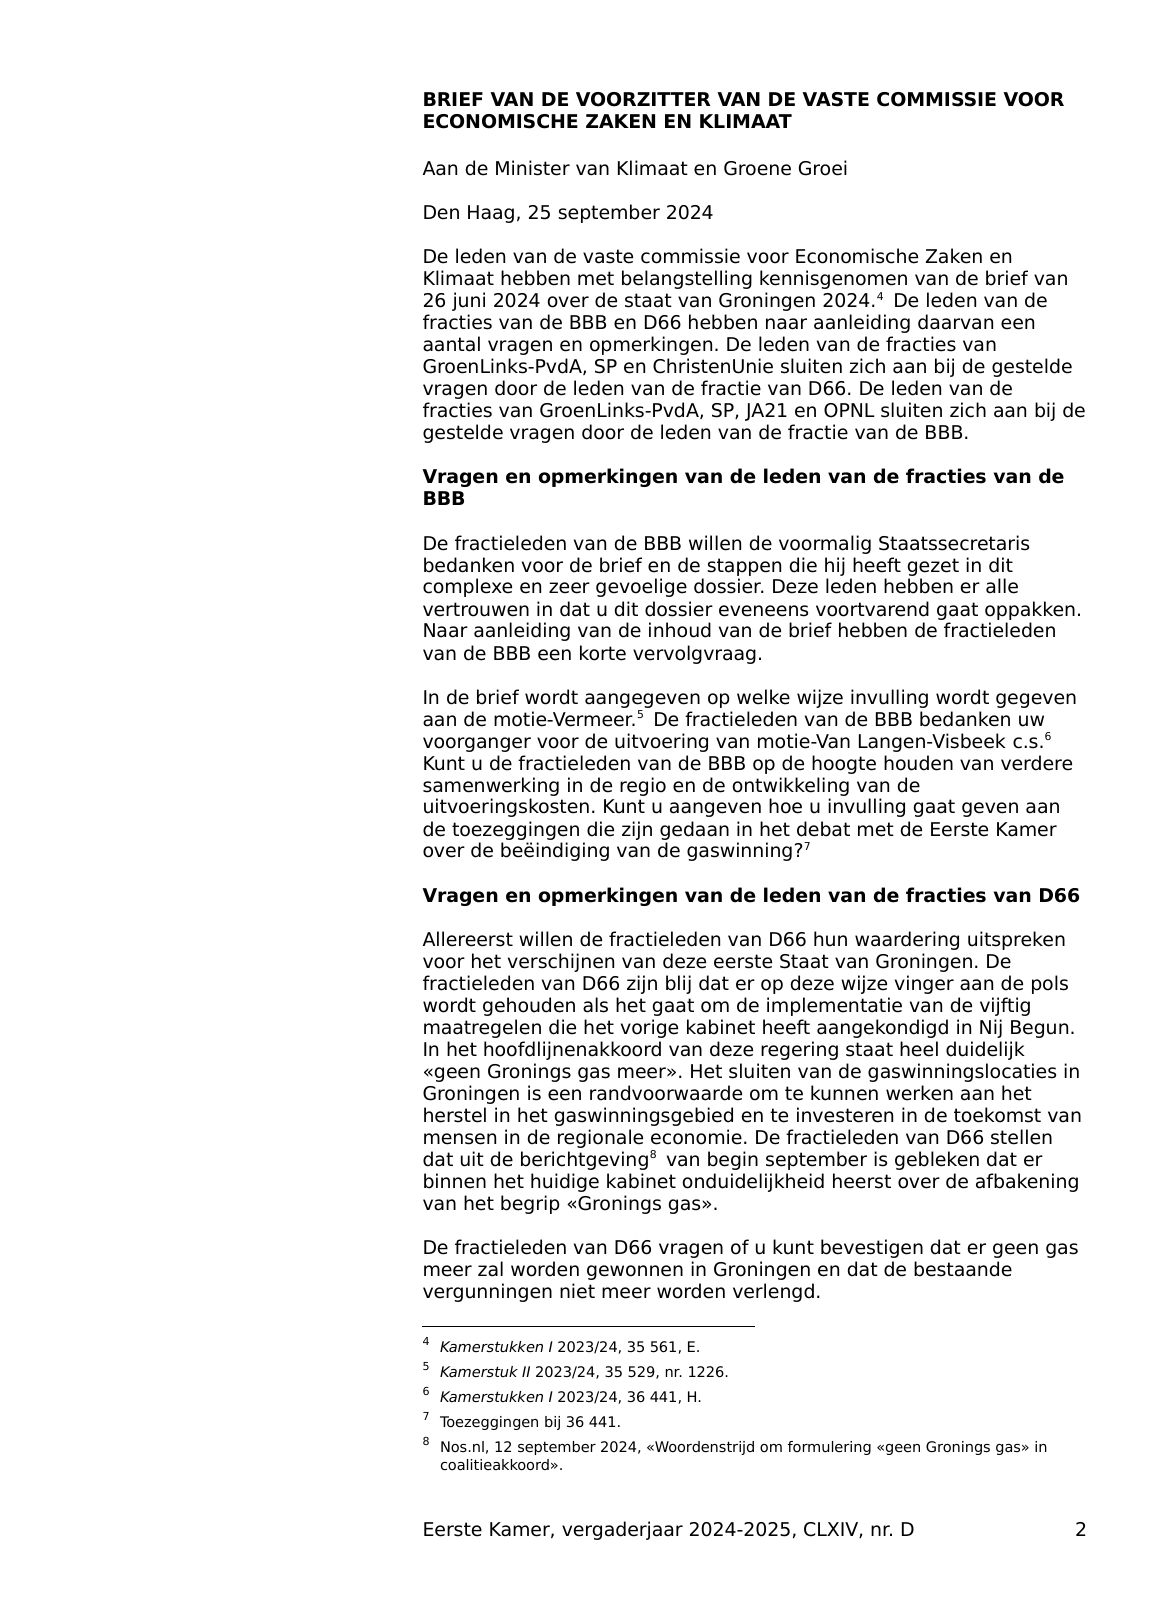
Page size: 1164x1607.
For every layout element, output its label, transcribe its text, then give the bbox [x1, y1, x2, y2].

text Aan de Minister van Klimaat en Groene Groei [422, 158, 1087, 180]
text Nos.nl, 12 september 2024, «Woordenstrijd om formulering «geen Gronings gas» in coalitieakkoord». [422, 1435, 1087, 1474]
text Toezeggingen bij 36 441. [422, 1410, 1087, 1432]
text In het hoofdlijnenakkoord van deze regering staat heel duidelijk «geen Gronings gas meer». Het sluiten van de gaswinningslocaties in Groningen is een randvoorwaarde om te kunnen werken aan het herstel in het gaswinningsgebied en te investeren in de toekomst van mensen in de regionale economie. De fractieleden van D66 stellen dat uit de berichtgeving van begin september is gebleken dat er binnen het huidige kabinet onduidelijkheid heerst over de afbakening van het begrip «Gronings gas». [422, 1039, 1087, 1214]
text De fractieleden van de BBB willen de voormalig Staatssecretaris bedanken voor de brief en de stappen die hij heeft gezet in dit complexe en zeer gevoelige dossier. Deze leden hebben er alle vertrouwen in dat u dit dossier eveneens voortvarend gaat oppakken. Naar aanleiding van de inhoud van de brief hebben de fractieleden van de BBB een korte vervolgvraag. [422, 532, 1087, 664]
text Kamerstukken I 2023/24, 35 561, E. [422, 1335, 1087, 1357]
text Kamerstukken I 2023/24, 36 441, H. [422, 1385, 1087, 1407]
text Den Haag, 25 september 2024 [422, 202, 1087, 224]
subtitle Vragen en opmerkingen van de leden van de fracties van de BBB [422, 466, 1087, 510]
text De leden van de vaste commissie voor Economische Zaken en Klimaat hebben met belangstelling kennisgenomen van de brief van 26 juni 2024 over de staat van Groningen 2024. De leden van de fracties van de BBB en D66 hebben naar aanleiding daarvan een aantal vragen en opmerkingen. De leden van de fracties van GroenLinks-PvdA, SP en ChristenUnie sluiten zich aan bij de gestelde vragen door de leden van de fractie van D66. De leden van de fracties van GroenLinks-PvdA, SP, JA21 en OPNL sluiten zich aan bij de gestelde vragen door de leden van de fractie van de BBB. [422, 246, 1087, 444]
text Allereerst willen de fractieleden van D66 hun waardering uitspreken voor het verschijnen van deze eerste Staat van Groningen. De fractieleden van D66 zijn blij dat er op deze wijze vinger aan de pols wordt gehouden als het gaat om de implementatie van de vijftig maatregelen die het vorige kabinet heeft aangekondigd in Nij Begun. [422, 929, 1087, 1039]
subtitle BRIEF VAN DE VOORZITTER VAN DE VASTE COMMISSIE VOOR ECONOMISCHE ZAKEN EN KLIMAAT [422, 89, 1087, 133]
text De fractieleden van D66 vragen of u kunt bevestigen dat er geen gas meer zal worden gewonnen in Groningen en dat de bestaande vergunningen niet meer worden verlengd. [422, 1237, 1087, 1303]
text In de brief wordt aangegeven op welke wijze invulling wordt gegeven aan de motie-Vermeer. De fractieleden van de BBB bedanken uw voorganger voor de uitvoering van motie-Van Langen-Visbeek c.s. Kunt u de fractieleden van de BBB op de hoogte houden van verdere samenwerking in de regio en de ontwikkeling van de uitvoeringskosten. Kunt u aangeven hoe u invulling gaat geven aan de toezeggingen die zijn gedaan in het debat met de Eerste Kamer over de beëindiging van de gaswinning? [422, 687, 1087, 862]
subtitle Vragen en opmerkingen van de leden van de fracties van D66 [422, 884, 1087, 907]
text Kamerstuk II 2023/24, 35 529, nr. 1226. [422, 1360, 1087, 1382]
